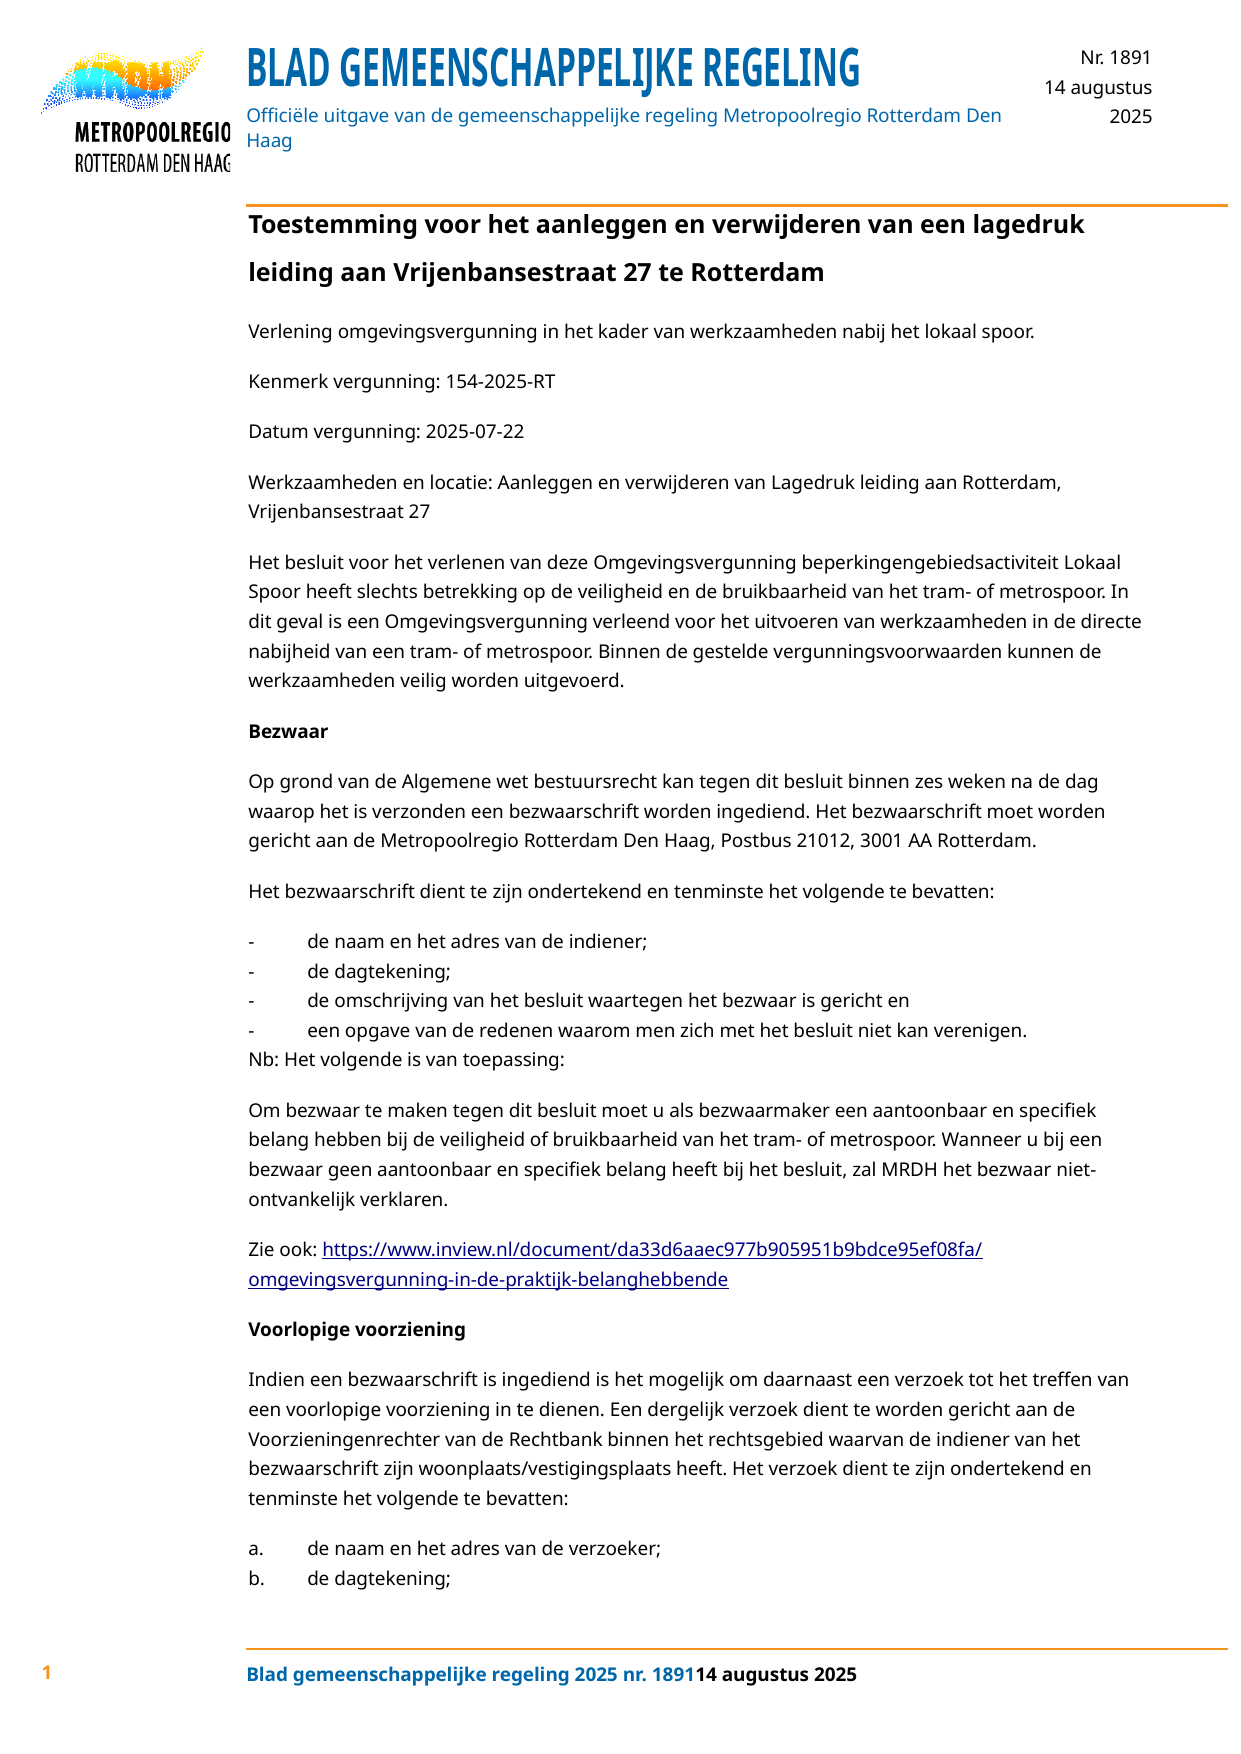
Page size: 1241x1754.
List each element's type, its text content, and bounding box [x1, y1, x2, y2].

list de omschrijving van het besluit waartegen het bezwaar is gericht en [248, 987, 1152, 1013]
list een opgave van de redenen waarom men zich met het besluit niet kan verenigen. [248, 1017, 1152, 1043]
text Het bezwaarschrift dient te zijn ondertekend en tenminste het volgende te bevatten: [248, 878, 1152, 904]
text Datum vergunning: 2025-07-22 [248, 419, 1152, 444]
text Om bezwaar te maken tegen dit besluit moet u als bezwaarmaker een aantoonbaar en specifiek belang hebben bij de veiligheid of bruikbaarheid van het tram- of metrospoor. Wanneer u bij een bezwaar geen aantoonbaar en specifiek belang heeft bij het besluit, zal MRDH het bezwaar niet-ontvankelijk verklaren. [248, 1097, 1152, 1212]
text Voorlopige voorziening [248, 1316, 1152, 1342]
list de naam en het adres van de verzoeker; [248, 1535, 1152, 1561]
text Werkzaamheden en locatie: Aanleggen en verwijderen van Lagedruk leiding aan Rotterdam, Vrijenbansestraat 27 [248, 469, 1152, 524]
text Nb: Het volgende is van toepassing: [248, 1047, 1152, 1072]
text Toestemming voor het aanleggen en verwijderen van een lagedruk leiding aan Vrijenbansestraat 27 te Rotterdam [248, 207, 1152, 288]
list de dagtekening; [248, 1565, 1152, 1591]
text Verlening omgevingsvergunning in het kader van werkzaamheden nabij het lokaal spoor. [248, 318, 1152, 344]
list de naam en het adres van de indiener; [248, 928, 1152, 954]
text Indien een bezwaarschrift is ingediend is het mogelijk om daarnaast een verzoek tot het treffen van een voorlopige voorziening in te dienen. Een dergelijk verzoek dient te worden gericht aan de Voorzieningenrechter van de Rechtbank binnen het rechtsgebied waarvan de indiener van het bezwaarschrift zijn woonplaats/vestigingsplaats heeft. Het verzoek dient te zijn ondertekend en tenminste het volgende te bevatten: [248, 1367, 1152, 1511]
text Kenmerk vergunning: 154-2025-RT [248, 368, 1152, 394]
text Het besluit voor het verlenen van deze Omgevingsvergunning beperkingengebiedsactiviteit Lokaal Spoor heeft slechts betrekking op de veiligheid en de bruikbaarheid van het tram- of metrospoor. In dit geval is een Omgevingsvergunning verleend voor het uitvoeren van werkzaamheden in de directe nabijheid van een tram- of metrospoor. Binnen de gestelde vergunningsvoorwaarden kunnen de werkzaamheden veilig worden uitgevoerd. [248, 549, 1152, 693]
picture [41, 47, 231, 172]
text Bezwaar [248, 718, 1152, 744]
text Op grond van de Algemene wet bestuursrecht kan tegen dit besluit binnen zes weken na de dag waarop het is verzonden een bezwaarschrift worden ingediend. Het bezwaarschrift moet worden gericht aan de Metropoolregio Rotterdam Den Haag, Postbus 21012, 3001 AA Rotterdam. [248, 768, 1152, 853]
text Zie ook: https://www.inview.nl/document/da33d6aaec977b905951b9bdce95ef08fa/omgevingsvergunning-in-de-praktijk-belanghebbende [248, 1236, 1152, 1292]
list de dagtekening; [248, 958, 1152, 984]
